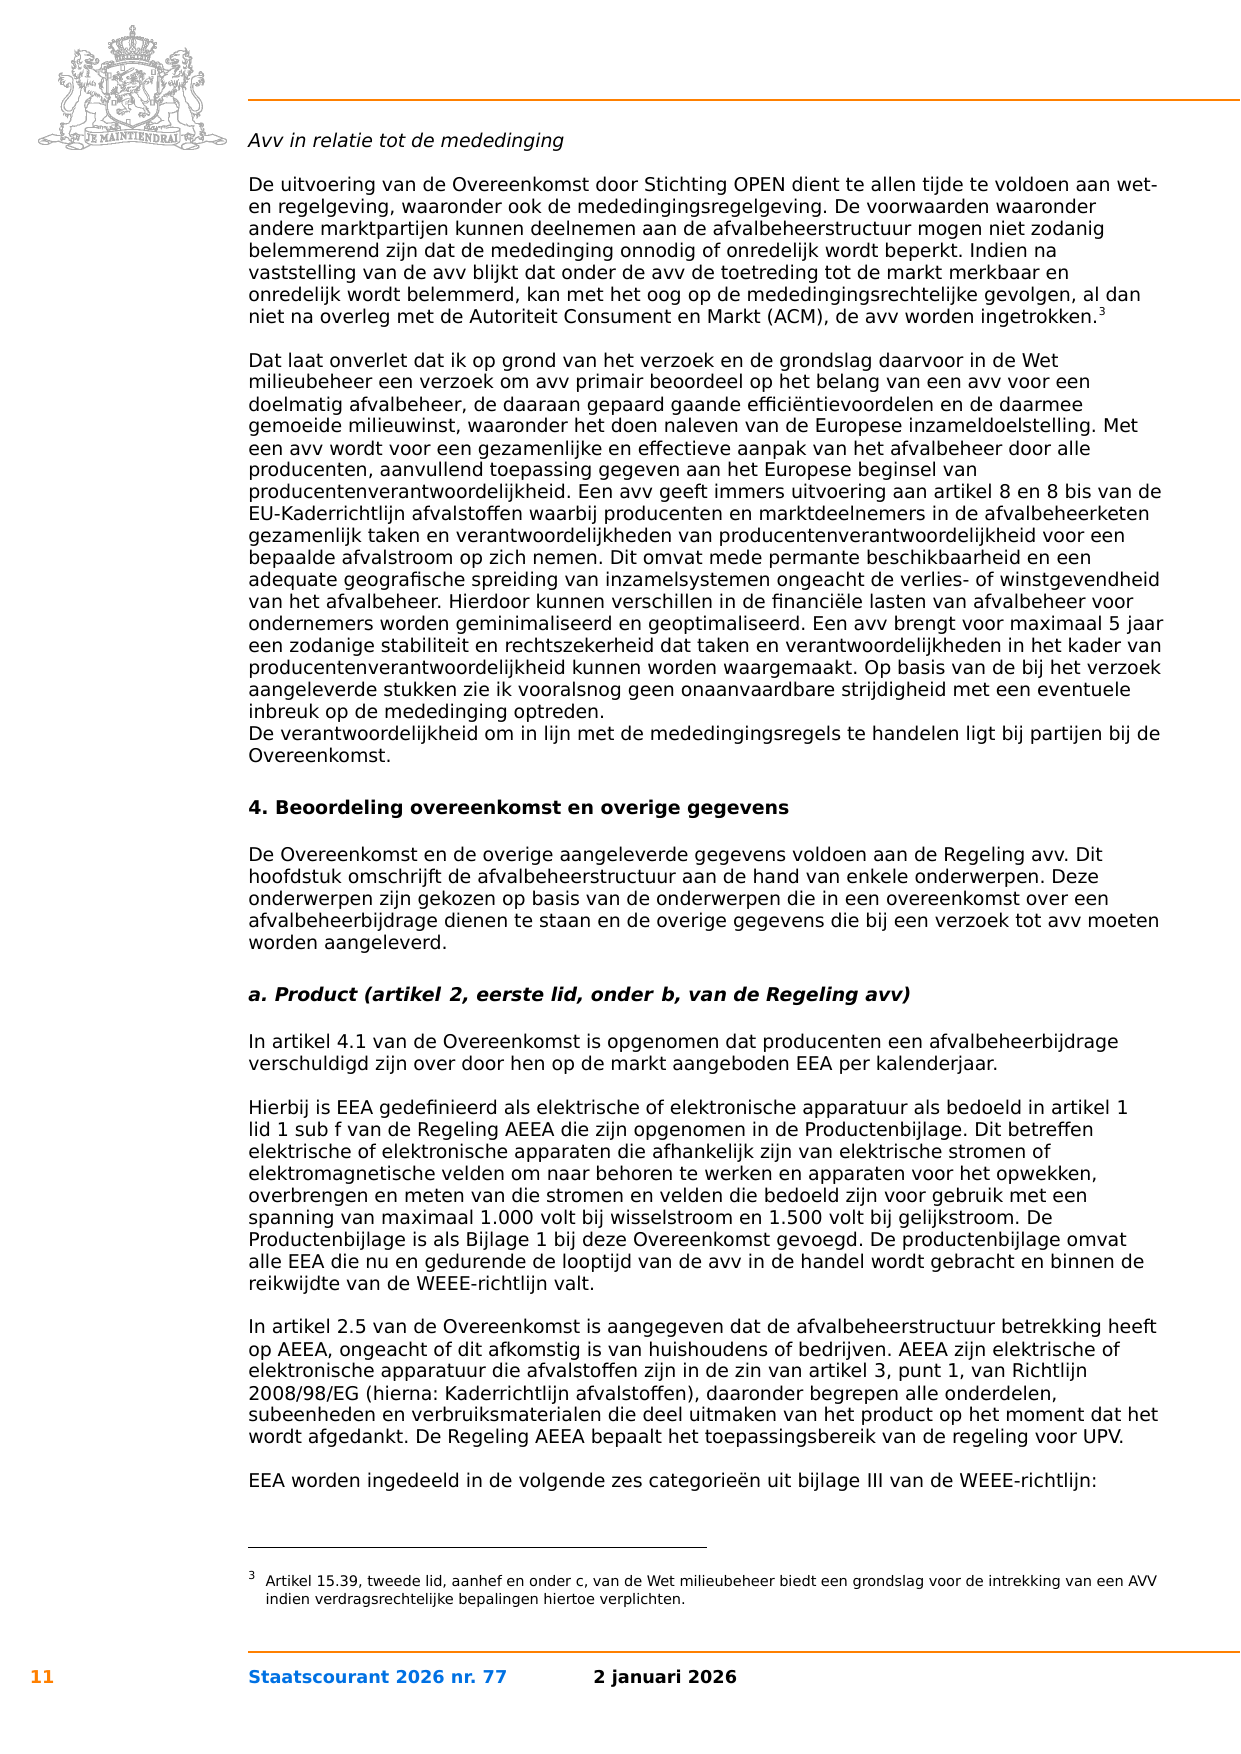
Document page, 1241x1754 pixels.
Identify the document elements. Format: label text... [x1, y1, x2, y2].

text In artikel 2.5 van de Overeenkomst is aangegeven dat de afvalbeheerstructuur betrekking heeft op AEEA, ongeacht of dit afkomstig is van huishoudens of bedrijven. AEEA zijn elektrische of elektronische apparatuur die afvalstoffen zijn in de zin van artikel 3, punt 1, van Richtlijn 2008/98/EG (hierna: Kaderrichtlijn afvalstoffen), daaronder begrepen alle onderdelen, subeenheden en verbruiksmaterialen die deel uitmaken van het product op het moment dat het wordt afgedankt. De Regeling AEEA bepaalt het toepassingsbereik van de regeling voor UPV. [248, 1316, 1163, 1448]
text De uitvoering van de Overeenkomst door Stichting OPEN dient te allen tijde te voldoen aan wet- en regelgeving, waaronder ook de mededingingsregelgeving. De voorwaarden waaronder andere marktpartijen kunnen deelnemen aan de afvalbeheerstructuur mogen niet zodanig belemmerend zijn dat de mededinging onnodig of onredelijk wordt beperkt. Indien na vaststelling van de avv blijkt dat onder de avv de toetreding tot de markt merkbaar en onredelijk wordt belemmerd, kan met het oog op de mededingingsrechtelijke gevolgen, al dan niet na overleg met de Autoriteit Consument en Markt (ACM), de avv worden ingetrokken. [248, 174, 1163, 328]
subtitle 4. Beoordeling overeenkomst en overige gegevens [248, 797, 1163, 819]
subtitle a. Product (artikel 2, eerste lid, onder b, van de Regeling avv) [248, 984, 1163, 1006]
text De Overeenkomst en de overige aangeleverde gegevens voldoen aan de Regeling avv. Dit hoofdstuk omschrijft de afvalbeheerstructuur aan de hand van enkele onderwerpen. Deze onderwerpen zijn gekozen op basis van de onderwerpen die in een overeenkomst over een afvalbeheerbijdrage dienen te staan en de overige gegevens die bij een verzoek tot avv moeten worden aangeleverd. [248, 844, 1163, 954]
text EEA worden ingedeeld in de volgende zes categorieën uit bijlage III van de WEEE-richtlijn: [248, 1470, 1163, 1492]
text Hierbij is EEA gedefinieerd als elektrische of elektronische apparatuur als bedoeld in artikel 1 lid 1 sub f van de Regeling AEEA die zijn opgenomen in de Productenbijlage. Dit betreffen elektrische of elektronische apparaten die afhankelijk zijn van elektrische stromen of elektromagnetische velden om naar behoren te werken en apparaten voor het opwekken, overbrengen en meten van die stromen en velden die bedoeld zijn voor gebruik met een spanning van maximaal 1.000 volt bij wisselstroom en 1.500 volt bij gelijkstroom. De Productenbijlage is als Bijlage 1 bij deze Overeenkomst gevoegd. De productenbijlage omvat alle EEA die nu en gedurende de looptijd van de avv in de handel wordt gebracht en binnen de reikwijdte van de WEEE-richtlijn valt. [248, 1097, 1163, 1294]
picture [38, 25, 227, 150]
text Artikel 15.39, tweede lid, aanhef en onder c, van de Wet milieubeheer biedt een grondslag voor de intrekking van een AVV indien verdragsrechtelijke bepalingen hiertoe verplichten. [248, 1569, 1163, 1608]
subtitle Avv in relatie tot de mededinging [248, 130, 1163, 152]
text Dat laat onverlet dat ik op grond van het verzoek en de grondslag daarvoor in de Wet milieubeheer een verzoek om avv primair beoordeel op het belang van een avv voor een doelmatig afvalbeheer, de daaraan gepaard gaande efficiëntievoordelen en de daarmee gemoeide milieuwinst, waaronder het doen naleven van de Europese inzameldoelstelling. Met een avv wordt voor een gezamenlijke en effectieve aanpak van het afvalbeheer door alle producenten, aanvullend toepassing gegeven aan het Europese beginsel van producentenverantwoordelijkheid. Een avv geeft immers uitvoering aan artikel 8 en 8 bis van de EU-Kaderrichtlijn afvalstoffen waarbij producenten en marktdeelnemers in de afvalbeheerketen gezamenlijk taken en verantwoordelijkheden van producentenverantwoordelijkheid voor een bepaalde afvalstroom op zich nemen. Dit omvat mede permante beschikbaarheid en een adequate geografische spreiding van inzamelsystemen ongeacht de verlies- of winstgevendheid van het afvalbeheer. Hierdoor kunnen verschillen in de financiële lasten van afvalbeheer voor ondernemers worden geminimaliseerd en geoptimaliseerd. Een avv brengt voor maximaal 5 jaar een zodanige stabiliteit en rechtszekerheid dat taken en verantwoordelijkheden in het kader van producentenverantwoordelijkheid kunnen worden waargemaakt. Op basis van de bij het verzoek aangeleverde stukken zie ik vooralsnog geen onaanvaardbare strijdigheid met een eventuele inbreuk op de mededinging optreden. [248, 349, 1163, 723]
text De verantwoordelijkheid om in lijn met de mededingingsregels te handelen ligt bij partijen bij de Overeenkomst. [248, 723, 1163, 767]
text In artikel 4.1 van de Overeenkomst is opgenomen dat producenten een afvalbeheerbijdrage verschuldigd zijn over door hen op de markt aangeboden EEA per kalenderjaar. [248, 1031, 1163, 1075]
